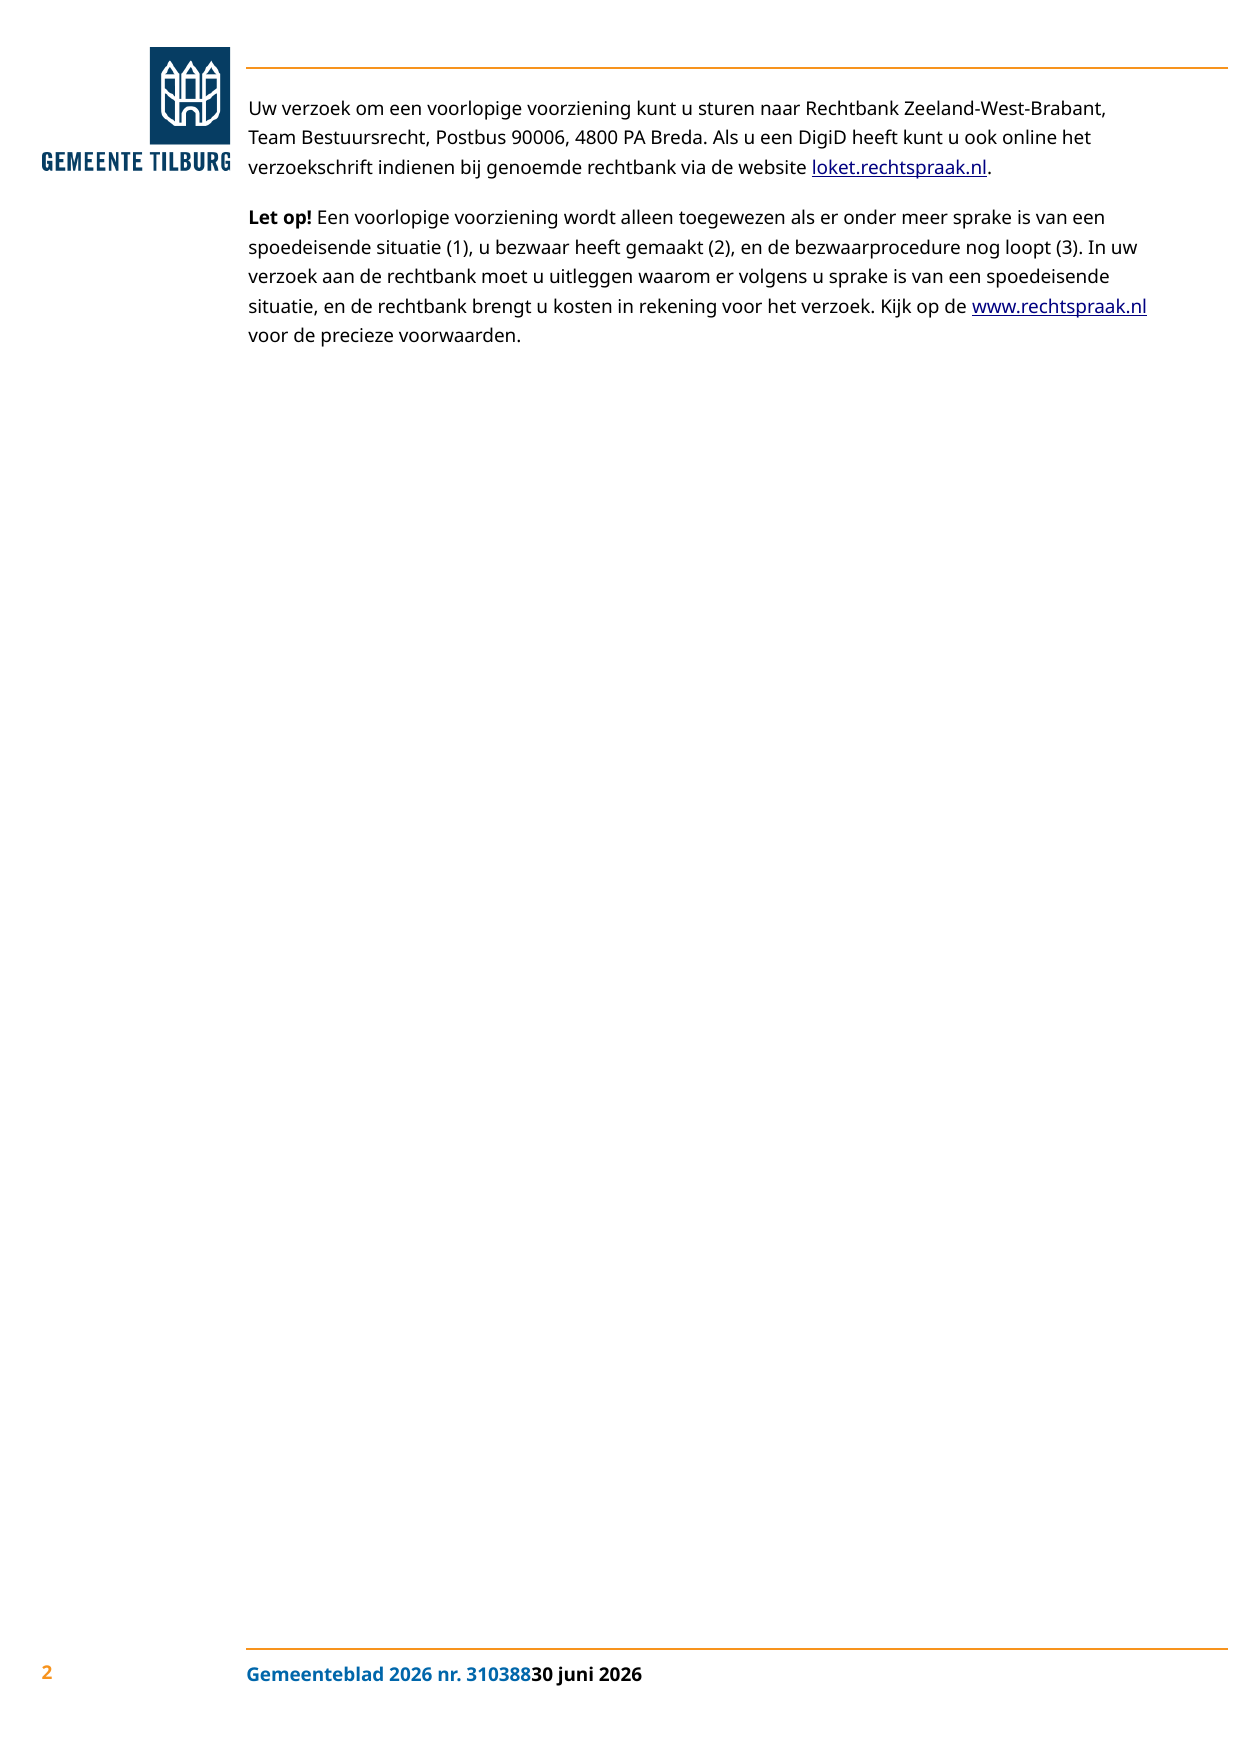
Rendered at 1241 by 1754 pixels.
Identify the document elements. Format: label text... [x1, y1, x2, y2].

text Let op! Een voorlopige voorziening wordt alleen toegewezen als er onder meer sprake is van een spoedeisende situatie (1), u bezwaar heeft gemaakt (2), en de bezwaarprocedure nog loopt (3). In uw verzoek aan de rechtbank moet u uitleggen waarom er volgens u sprake is van een spoedeisende situatie, en de rechtbank brengt u kosten in rekening voor het verzoek. Kijk op de www.rechtspraak.nl voor de precieze voorwaarden. [248, 204, 1152, 348]
text Uw verzoek om een voorlopige voorziening kunt u sturen naar Rechtbank Zeeland-West-Brabant, Team Bestuursrecht, Postbus 90006, 4800 PA Breda. Als u een DigiD heeft kunt u ook online het verzoekschrift indienen bij genoemde rechtbank via de website loket.rechtspraak.nl. [248, 95, 1152, 180]
picture [41, 47, 231, 172]
